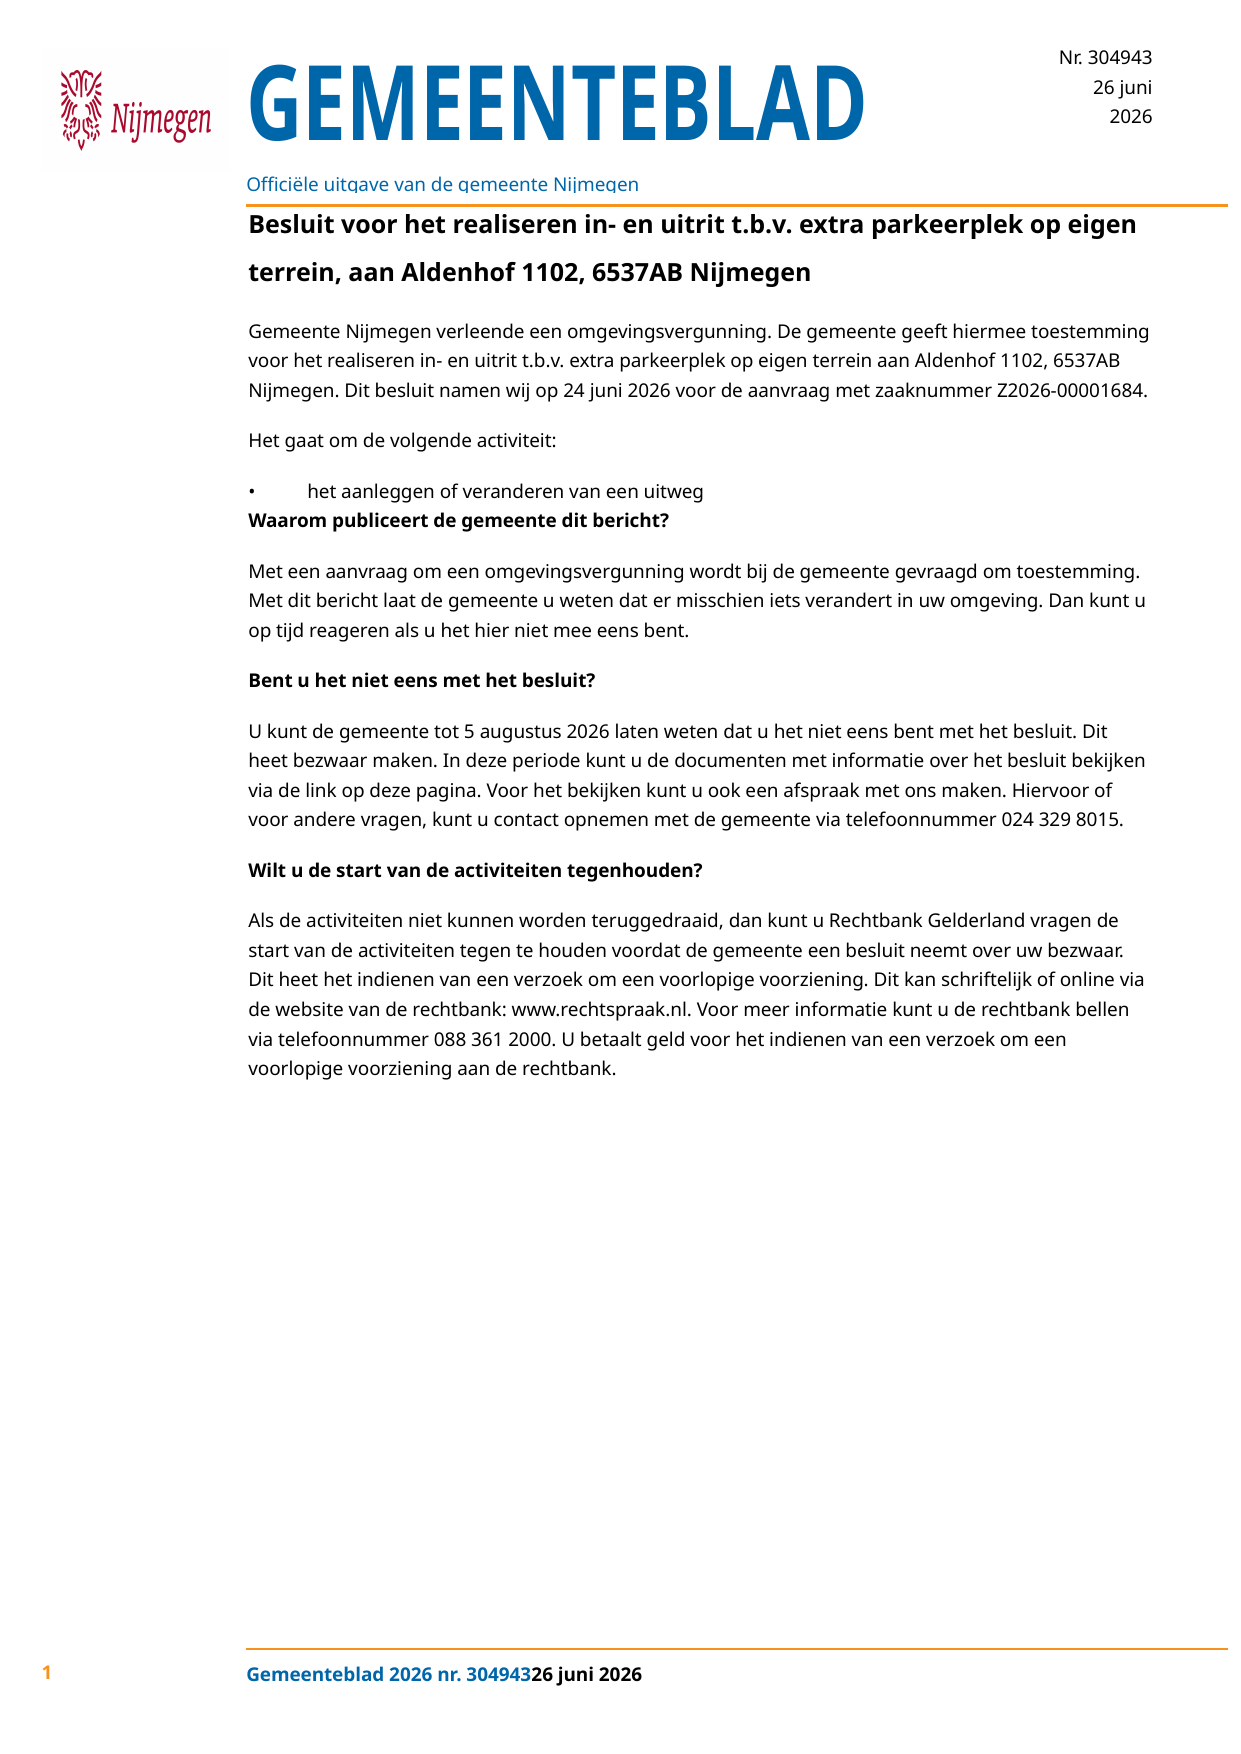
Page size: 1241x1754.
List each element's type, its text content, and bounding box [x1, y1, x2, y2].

text Besluit voor het realiseren in- en uitrit t.b.v. extra parkeerplek op eigen terrein, aan Aldenhof 1102, 6537AB Nijmegen [248, 207, 1152, 288]
text Gemeente Nijmegen verleende een omgevingsvergunning. De gemeente geeft hiermee toestemming voor het realiseren in- en uitrit t.b.v. extra parkeerplek op eigen terrein aan Aldenhof 1102, 6537AB Nijmegen. Dit besluit namen wij op 24 juni 2026 voor de aanvraag met zaaknummer Z2026-00001684. [248, 318, 1152, 403]
list het aanleggen of veranderen van een uitweg [248, 478, 1152, 504]
text U kunt de gemeente tot 5 augustus 2026 laten weten dat u het niet eens bent met het besluit. Dit heet bezwaar maken. In deze periode kunt u de documenten met informatie over het besluit bekijken via de link op deze pagina. Voor het bekijken kunt u ook een afspraak met ons maken. Hiervoor of voor andere vragen, kunt u contact opnemen met de gemeente via telefoonnummer 024 329 8015. [248, 718, 1152, 832]
text Wilt u de start van de activiteiten tegenhouden? [248, 857, 1152, 883]
text Met een aanvraag om een omgevingsvergunning wordt bij de gemeente gevraagd om toestemming. Met dit bericht laat de gemeente u weten dat er misschien iets verandert in uw omgeving. Dan kunt u op tijd reageren als u het hier niet mee eens bent. [248, 558, 1152, 643]
text Het gaat om de volgende activiteit: [248, 427, 1152, 453]
text Waarom publiceert de gemeente dit bericht? [248, 507, 1152, 533]
picture [41, 47, 231, 172]
text Bent u het niet eens met het besluit? [248, 667, 1152, 693]
text Als de activiteiten niet kunnen worden teruggedraaid, dan kunt u Rechtbank Gelderland vragen de start van de activiteiten tegen te houden voordat de gemeente een besluit neemt over uw bezwaar. Dit heet het indienen van een verzoek om een voorlopige voorziening. Dit kan schriftelijk of online via de website van de rechtbank: www.rechtspraak.nl. Voor meer informatie kunt u de rechtbank bellen via telefoonnummer 088 361 2000. U betaalt geld voor het indienen van een verzoek om een voorlopige voorziening aan de rechtbank. [248, 907, 1152, 1081]
